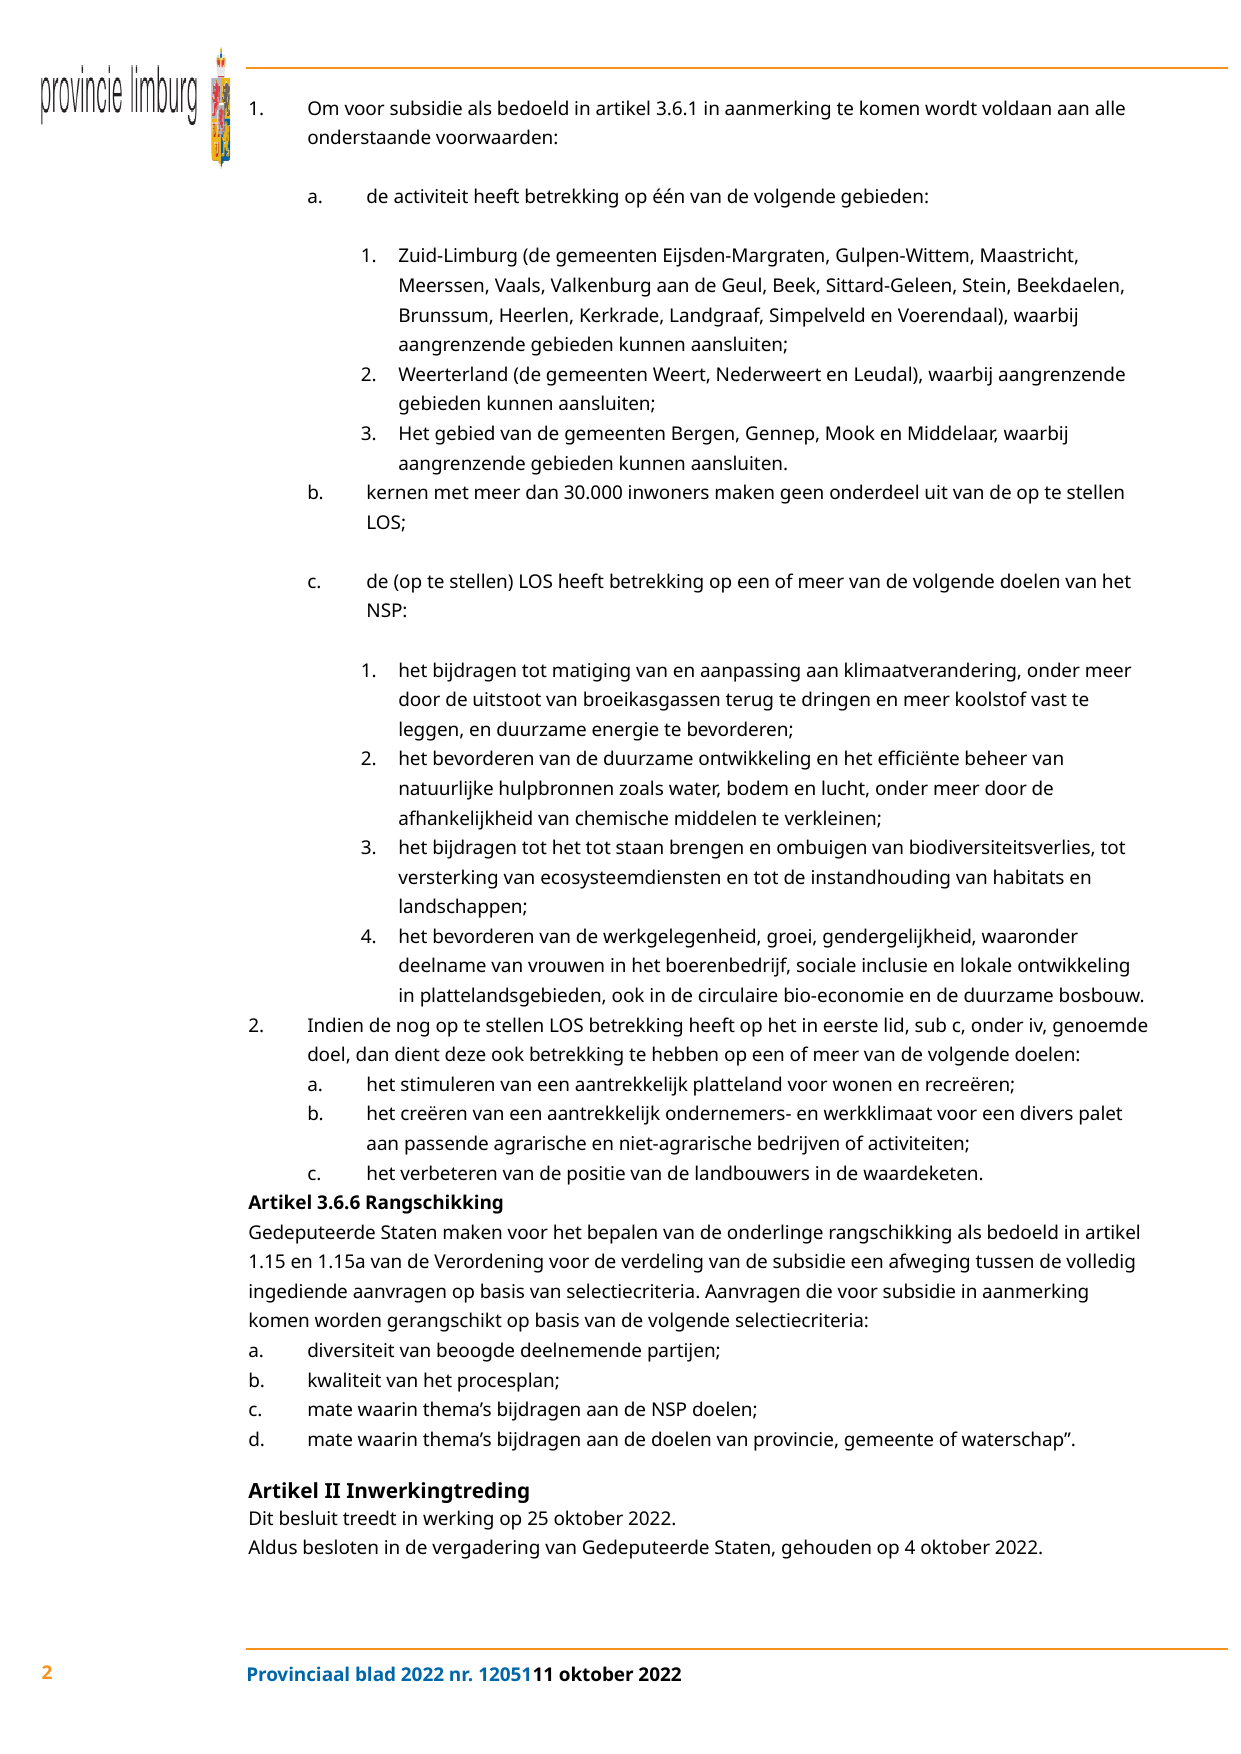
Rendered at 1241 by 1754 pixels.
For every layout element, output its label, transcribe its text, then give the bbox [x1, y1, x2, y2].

list mate waarin thema’s bijdragen aan de doelen van provincie, gemeente of waterschap”. [248, 1426, 1152, 1452]
list het stimuleren van een aantrekkelijk platteland voor wonen en recreëren; [307, 1071, 1152, 1097]
list het bijdragen tot matiging van en aanpassing aan klimaatverandering, onder meer door de uitstoot van broeikasgassen terug te dringen en meer koolstof vast te leggen, en duurzame energie te bevorderen; [361, 657, 1152, 742]
list het bevorderen van de duurzame ontwikkeling en het efficiënte beheer van natuurlijke hulpbronnen zoals water, bodem en lucht, onder meer door de afhankelijkheid van chemische middelen te verkleinen; [361, 746, 1152, 831]
list Weerterland (de gemeenten Weert, Nederweert en Leudal), waarbij aangrenzende gebieden kunnen aansluiten; [361, 361, 1152, 416]
list diversiteit van beoogde deelnemende partijen; [248, 1337, 1152, 1363]
picture [41, 47, 231, 172]
list Het gebied van de gemeenten Bergen, Gennep, Mook en Middelaar, waarbij aangrenzende gebieden kunnen aansluiten. [361, 420, 1152, 476]
list de (op te stellen) LOS heeft betrekking op een of meer van de volgende doelen van het NSP: [307, 568, 1152, 623]
list Indien de nog op te stellen LOS betrekking heeft op het in eerste lid, sub c, onder iv, genoemde doel, dan dient deze ook betrekking te hebben op een of meer van de volgende doelen: [248, 1012, 1152, 1067]
list het bijdragen tot het tot staan brengen en ombuigen van biodiversiteitsverlies, tot versterking van ecosysteemdiensten en tot de instandhouding van habitats en landschappen; [361, 834, 1152, 919]
list mate waarin thema’s bijdragen aan de NSP doelen; [248, 1396, 1152, 1422]
list de activiteit heeft betrekking op één van de volgende gebieden: [307, 183, 1152, 209]
text Artikel II Inwerkingtreding [248, 1476, 1152, 1505]
list Om voor subsidie als bedoeld in artikel 3.6.1 in aanmerking te komen wordt voldaan aan alle onderstaande voorwaarden: [248, 95, 1152, 150]
text Dit besluit treedt in werking op 25 oktober 2022. [248, 1505, 1152, 1531]
list Zuid-Limburg (de gemeenten Eijsden-Margraten, Gulpen-Wittem, Maastricht, Meerssen, Vaals, Valkenburg aan de Geul, Beek, Sittard-Geleen, Stein, Beekdaelen, Brunssum, Heerlen, Kerkrade, Landgraaf, Simpelveld en Voerendaal), waarbij aangrenzende gebieden kunnen aansluiten; [361, 243, 1152, 357]
list het creëren van een aantrekkelijk ondernemers- en werkklimaat voor een divers palet aan passende agrarische en niet-agrarische bedrijven of activiteiten; [307, 1101, 1152, 1156]
list kernen met meer dan 30.000 inwoners maken geen onderdeel uit van de op te stellen LOS; [307, 479, 1152, 535]
list kwaliteit van het procesplan; [248, 1367, 1152, 1393]
list het bevorderen van de werkgelegenheid, groei, gendergelijkheid, waaronder deelname van vrouwen in het boerenbedrijf, sociale inclusie en lokale ontwikkeling in plattelandsgebieden, ook in de circulaire bio-economie en de duurzame bosbouw. [361, 923, 1152, 1008]
list het verbeteren van de positie van de landbouwers in de waardeketen. [307, 1160, 1152, 1186]
text Artikel 3.6.6 Rangschikking [248, 1189, 1152, 1215]
text Gedeputeerde Staten maken voor het bepalen van de onderlinge rangschikking als bedoeld in artikel 1.15 en 1.15a van de Verordening voor de verdeling van de subsidie een afweging tussen de volledig ingediende aanvragen op basis van selectiecriteria. Aanvragen die voor subsidie in aanmerking komen worden gerangschikt op basis van de volgende selectiecriteria: [248, 1219, 1152, 1333]
text Aldus besloten in de vergadering van Gedeputeerde Staten, gehouden op 4 oktober 2022. [248, 1534, 1152, 1560]
